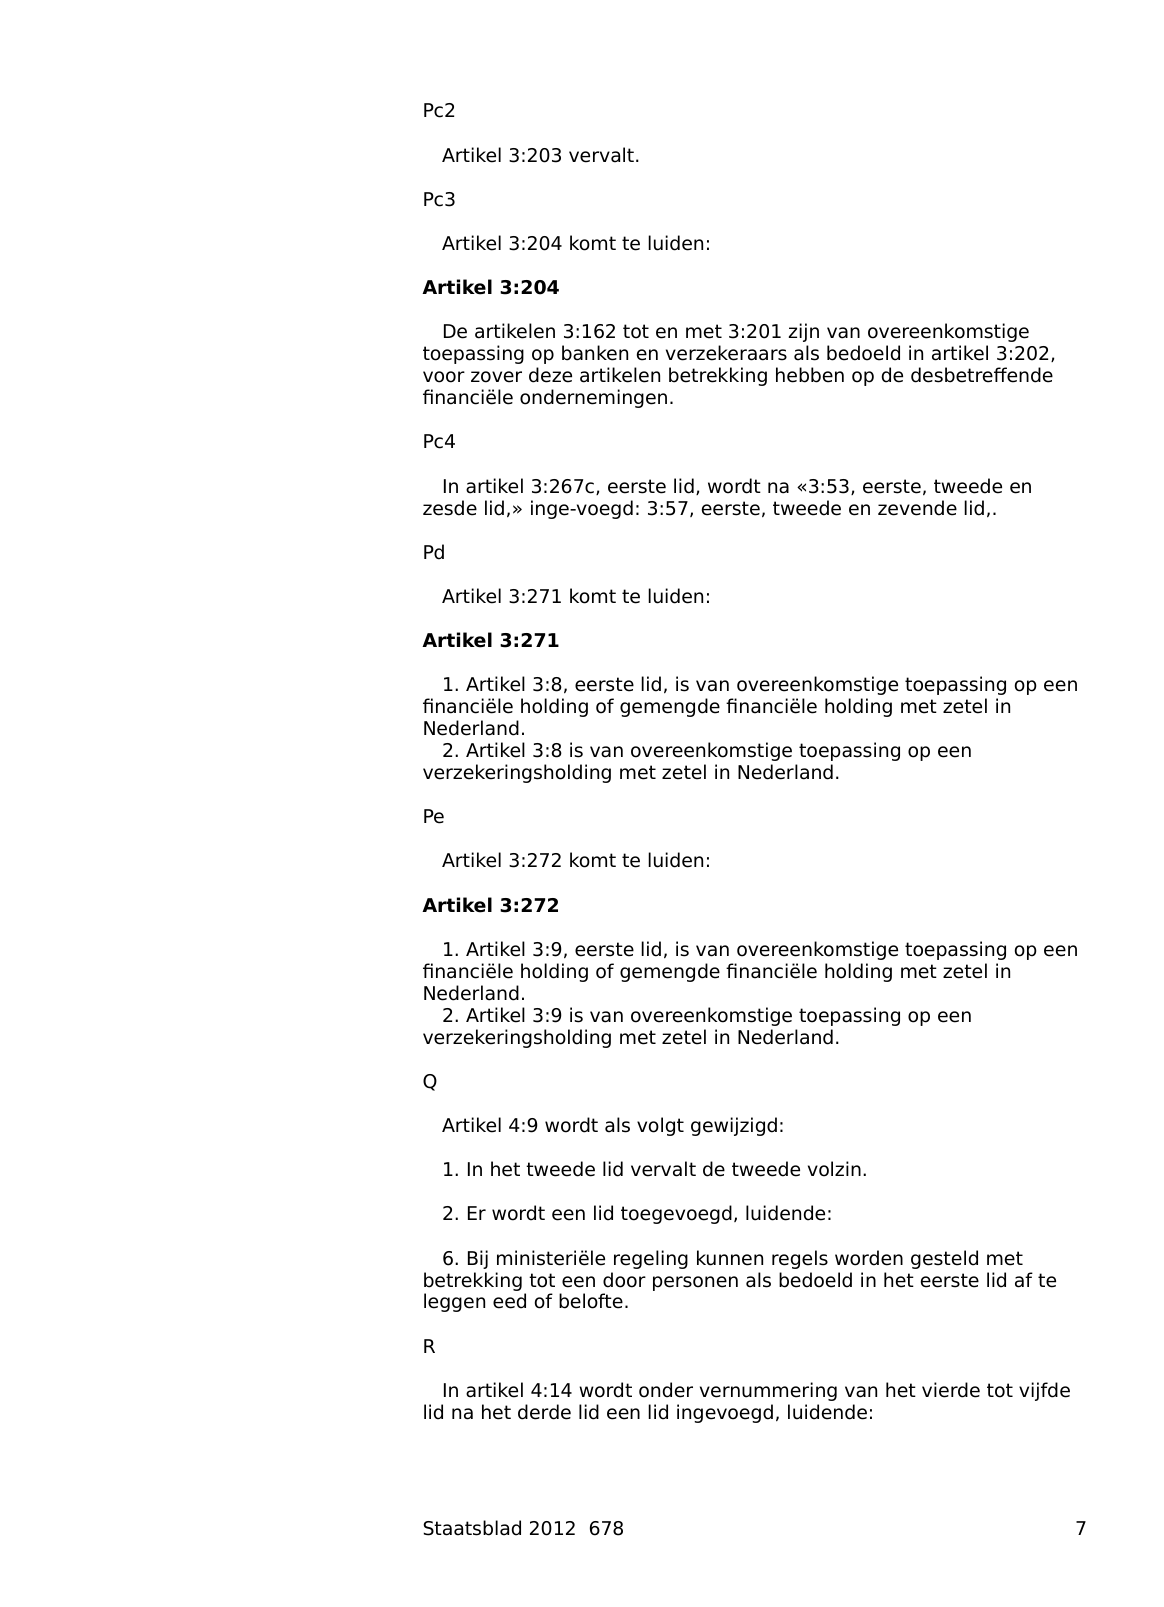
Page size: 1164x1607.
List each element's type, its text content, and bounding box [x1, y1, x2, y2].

text Artikel 3:203 vervalt. [422, 144, 1087, 167]
text 2. Er wordt een lid toegevoegd, luidende: [422, 1203, 1087, 1225]
subtitle Artikel 3:204 [422, 277, 1087, 299]
text Artikel 4:9 wordt als volgt gewijzigd: [422, 1115, 1087, 1137]
text 1. In het tweede lid vervalt de tweede volzin. [422, 1159, 1087, 1181]
text R [422, 1336, 1087, 1358]
text Pd [422, 542, 1087, 564]
text Pc3 [422, 189, 1087, 211]
text Pc2 [422, 100, 1087, 122]
subtitle Artikel 3:272 [422, 894, 1087, 917]
text 2. Artikel 3:8 is van overeenkomstige toepassing op een verzekeringsholding met zetel in Nederland. [422, 740, 1087, 784]
text 1. Artikel 3:8, eerste lid, is van overeenkomstige toepassing op een financiële holding of gemengde financiële holding met zetel in Nederland. [422, 674, 1087, 740]
text De artikelen 3:162 tot en met 3:201 zijn van overeenkomstige toepassing op banken en verzekeraars als bedoeld in artikel 3:202, voor zover deze artikelen betrekking hebben op de desbetreffende financiële ondernemingen. [422, 321, 1087, 409]
text In artikel 3:267c, eerste lid, wordt na «3:53, eerste, tweede en zesde lid,» inge-voegd: 3:57, eerste, tweede en zevende lid,. [422, 476, 1087, 519]
subtitle Artikel 3:271 [422, 630, 1087, 652]
text Artikel 3:272 komt te luiden: [422, 850, 1087, 872]
text 1. Artikel 3:9, eerste lid, is van overeenkomstige toepassing op een financiële holding of gemengde financiële holding met zetel in Nederland. [422, 939, 1087, 1005]
text Artikel 3:271 komt te luiden: [422, 586, 1087, 608]
text Q [422, 1071, 1087, 1093]
text Pc4 [422, 431, 1087, 453]
text Pe [422, 806, 1087, 828]
text 2. Artikel 3:9 is van overeenkomstige toepassing op een verzekeringsholding met zetel in Nederland. [422, 1005, 1087, 1049]
text In artikel 4:14 wordt onder vernummering van het vierde tot vijfde lid na het derde lid een lid ingevoegd, luidende: [422, 1380, 1087, 1424]
text Artikel 3:204 komt te luiden: [422, 233, 1087, 255]
text 6. Bij ministeriële regeling kunnen regels worden gesteld met betrekking tot een door personen als bedoeld in het eerste lid af te leggen eed of belofte. [422, 1247, 1087, 1313]
